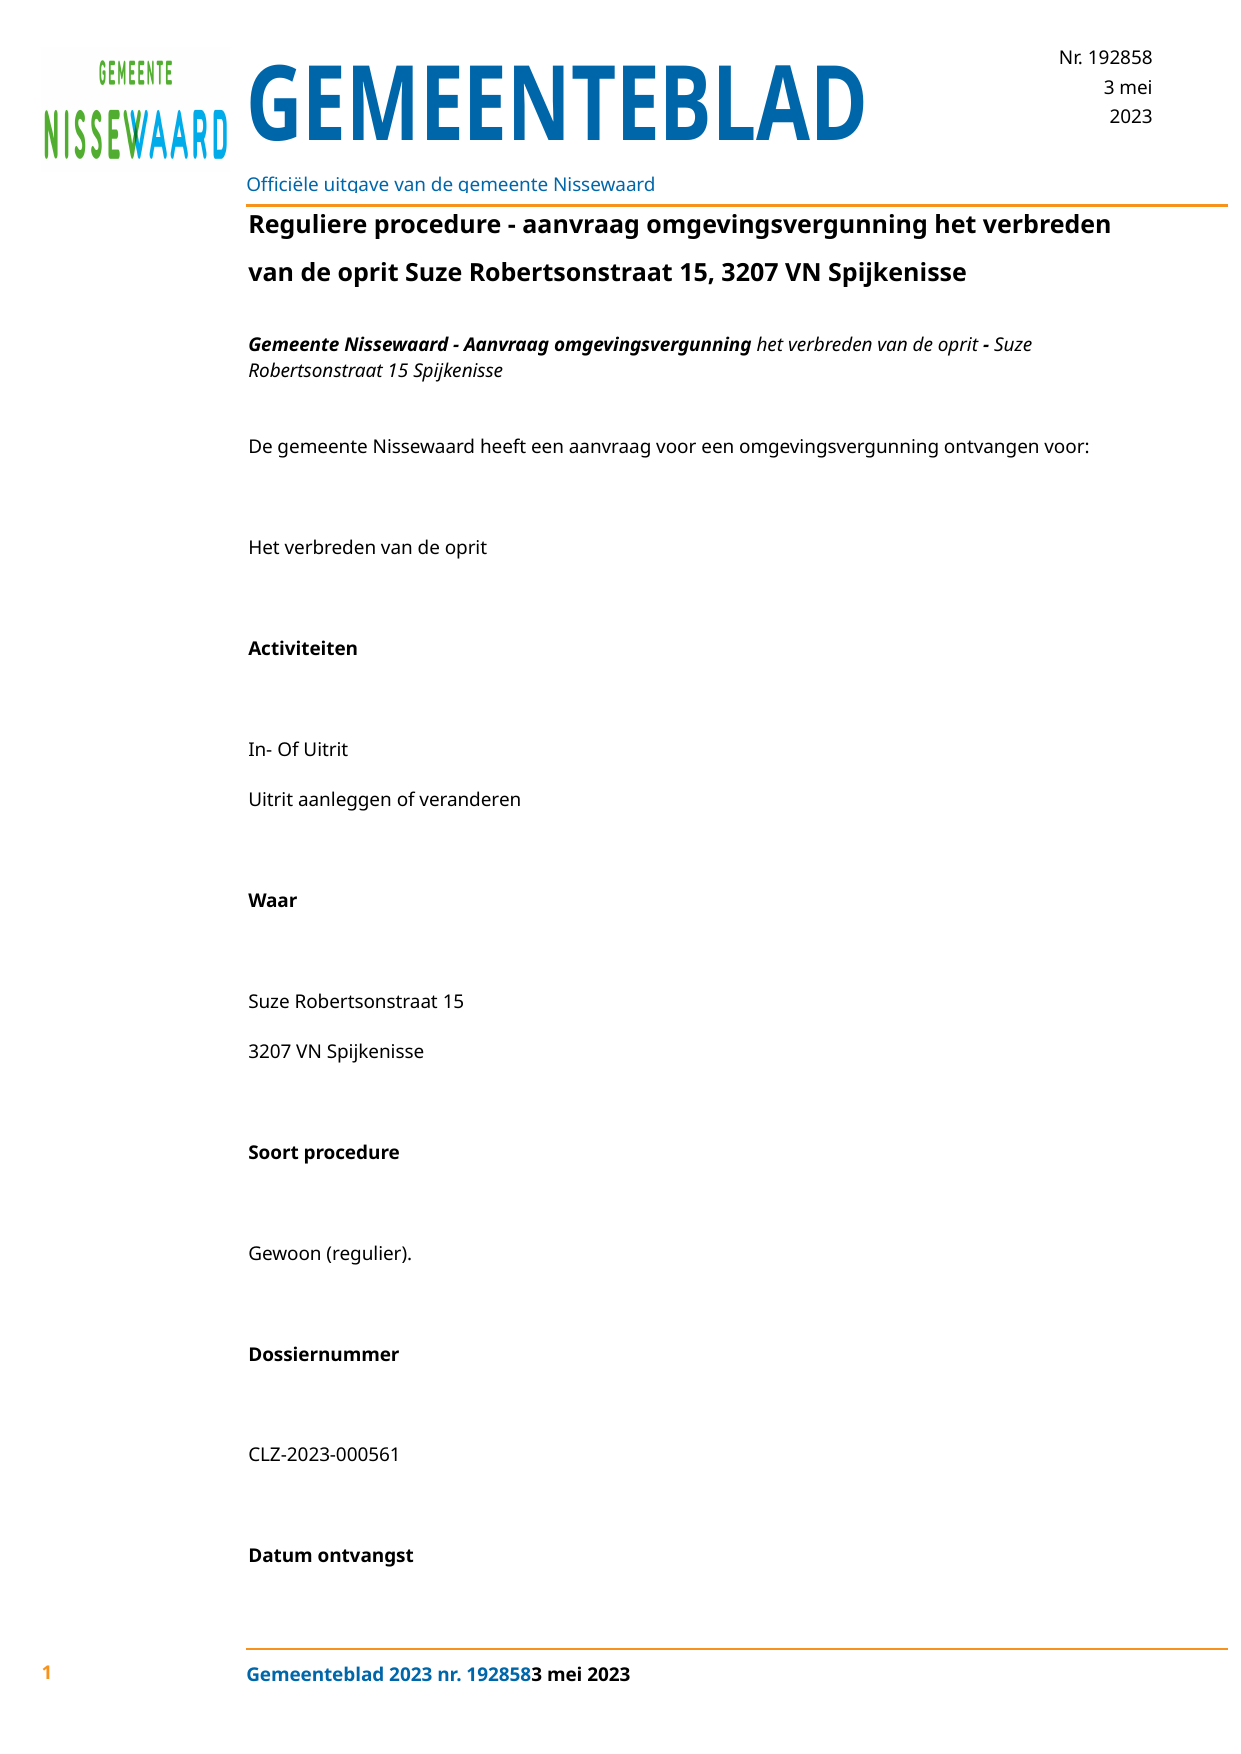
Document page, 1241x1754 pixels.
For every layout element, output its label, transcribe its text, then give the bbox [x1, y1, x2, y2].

text In- Of Uitrit [248, 736, 1152, 762]
text Dossiernummer [248, 1341, 1152, 1367]
text Het verbreden van de oprit [248, 534, 1152, 560]
text De gemeente Nissewaard heeft een aanvraag voor een omgevingsvergunning ontvangen voor: [248, 433, 1152, 459]
text Soort procedure [248, 1139, 1152, 1165]
text 3207 VN Spijkenisse [248, 1038, 1152, 1064]
text Reguliere procedure - aanvraag omgevingsvergunning het verbreden van de oprit Suze Robertsonstraat 15, 3207 VN Spijkenisse [248, 207, 1152, 288]
text Datum ontvangst [248, 1542, 1152, 1568]
text Activiteiten [248, 635, 1152, 661]
text Uitrit aanleggen of veranderen [248, 786, 1152, 812]
text Waar [248, 887, 1152, 913]
text Suze Robertsonstraat 15 [248, 988, 1152, 1014]
text Gemeente Nissewaard - Aanvraag omgevingsvergunning het verbreden van de oprit - Suze Robertsonstraat 15 Spijkenisse [248, 331, 1152, 383]
picture [41, 47, 231, 172]
text CLZ-2023-000561 [248, 1442, 1152, 1467]
text Gewoon (regulier). [248, 1240, 1152, 1266]
